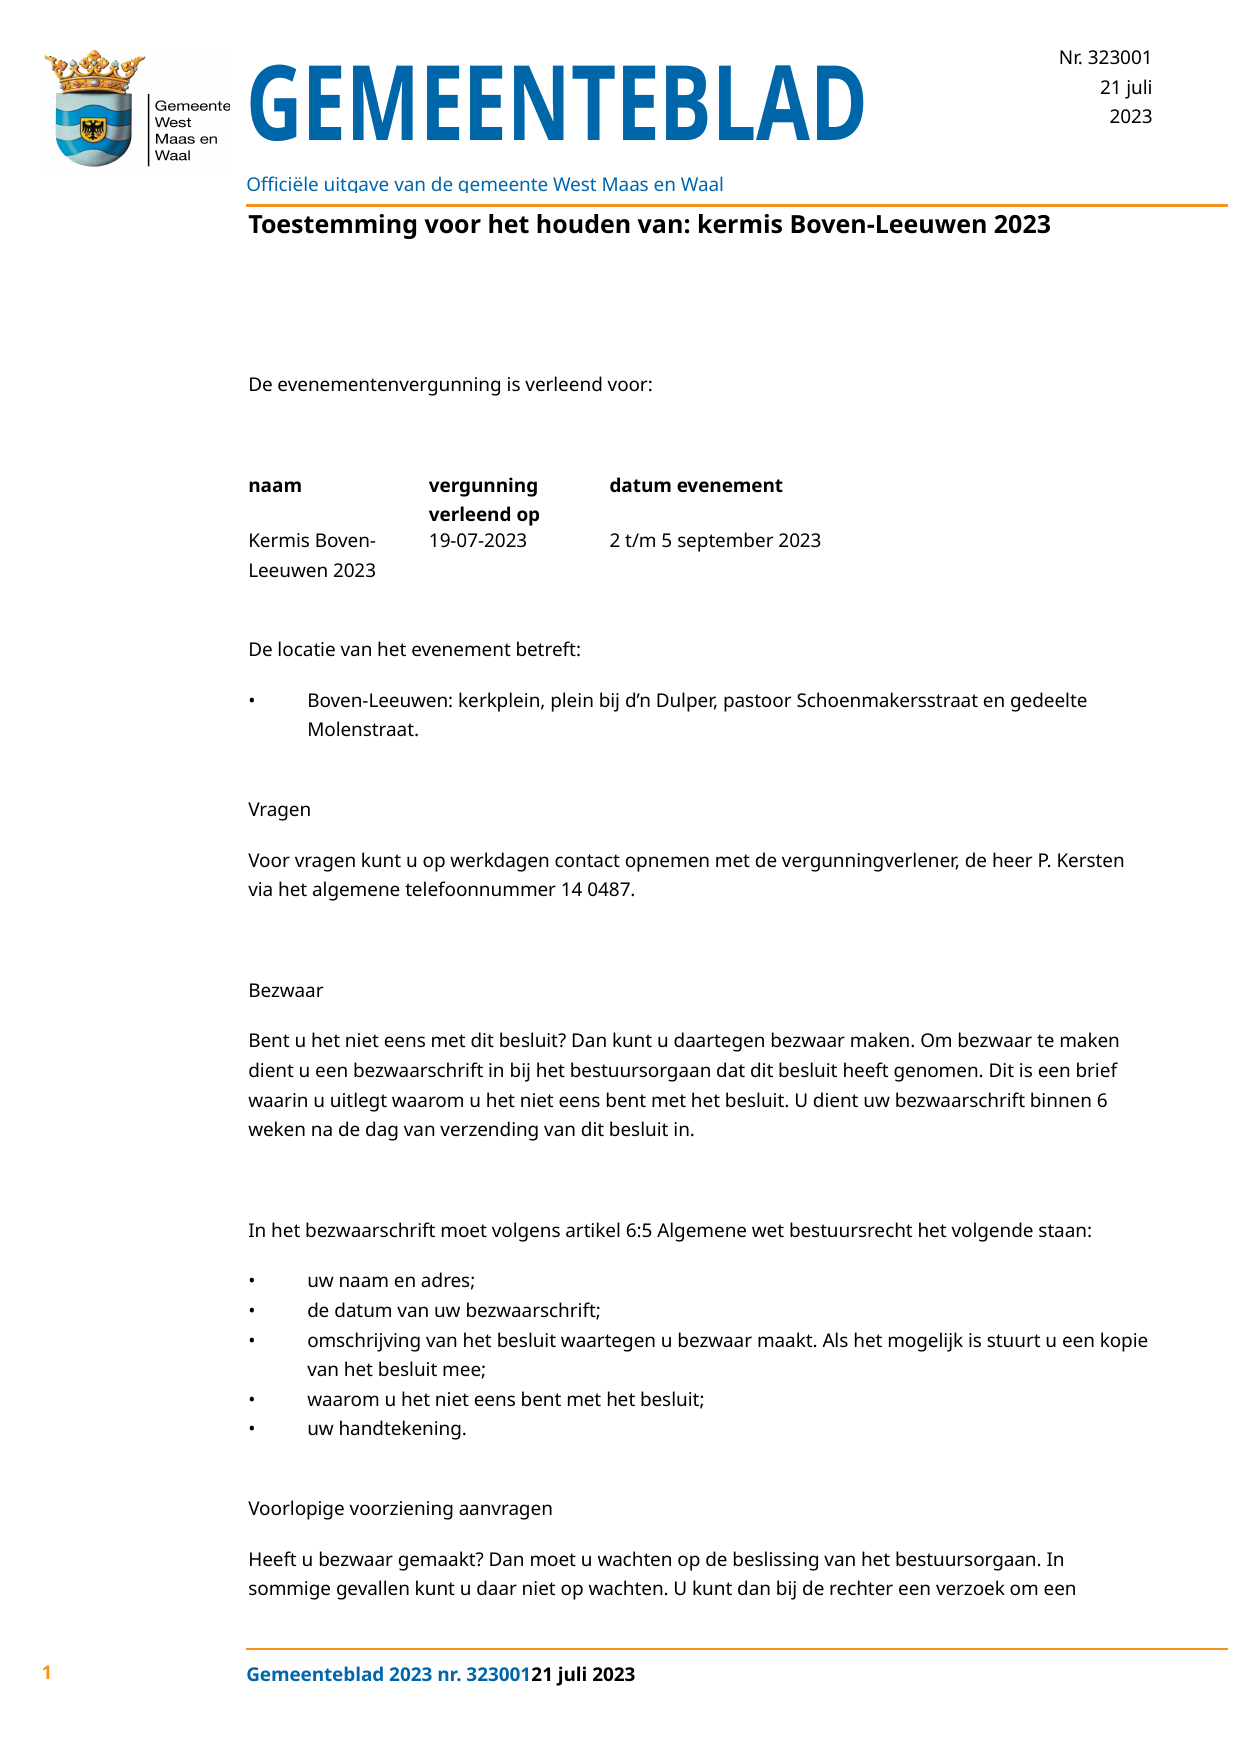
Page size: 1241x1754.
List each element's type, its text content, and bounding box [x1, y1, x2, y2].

list omschrijving van het besluit waartegen u bezwaar maakt. Als het mogelijk is stuurt u een kopie van het besluit mee; [248, 1327, 1152, 1382]
list Boven-Leeuwen: kerkplein, plein bij d’n Dulper, pastoor Schoenmakersstraat en gedeelte Molenstraat. [248, 687, 1152, 742]
text Toestemming voor het houden van: kermis Boven-Leeuwen 2023 [248, 207, 1152, 241]
text Bent u het niet eens met dit besluit? Dan kunt u daartegen bezwaar maken. Om bezwaar te maken dient u een bezwaarschrift in bij het bestuursorgaan dat dit besluit heeft genomen. Dit is een brief waarin u uitlegt waarom u het niet eens bent met het besluit. U dient uw bezwaarschrift binnen 6 weken na de dag van verzending van dit besluit in. [248, 1028, 1152, 1142]
table_header datum evenement [609, 472, 1152, 527]
list uw handtekening. [248, 1416, 1152, 1441]
text Bezwaar [248, 977, 1152, 1003]
text Voorlopige voorziening aanvragen [248, 1496, 1152, 1521]
text De locatie van het evenement betreft: [248, 636, 1152, 662]
table_header vergunning verleend op [429, 472, 609, 527]
picture [41, 47, 231, 172]
table_cell 19-07-2023 [429, 528, 609, 583]
list de datum van uw bezwaarschrift; [248, 1297, 1152, 1323]
table_cell Kermis Boven-Leeuwen 2023 [248, 528, 429, 583]
table_header naam [248, 472, 429, 527]
text Voor vragen kunt u op werkdagen contact opnemen met de vergunningverlener, de heer P. Kersten via het algemene telefoonnummer 14 0487. [248, 847, 1152, 902]
text De evenementenvergunning is verleend voor: [248, 371, 1152, 397]
list waarom u het niet eens bent met het besluit; [248, 1386, 1152, 1412]
text Vragen [248, 796, 1152, 822]
text In het bezwaarschrift moet volgens artikel 6:5 Algemene wet bestuursrecht het volgende staan: [248, 1217, 1152, 1243]
table_cell 2 t/m 5 september 2023 [609, 528, 1152, 583]
text Heeft u bezwaar gemaakt? Dan moet u wachten op de beslissing van het bestuursorgaan. In sommige gevallen kunt u daar niet op wachten. U kunt dan bij de rechter een verzoek om een [248, 1546, 1152, 1601]
list uw naam en adres; [248, 1268, 1152, 1293]
